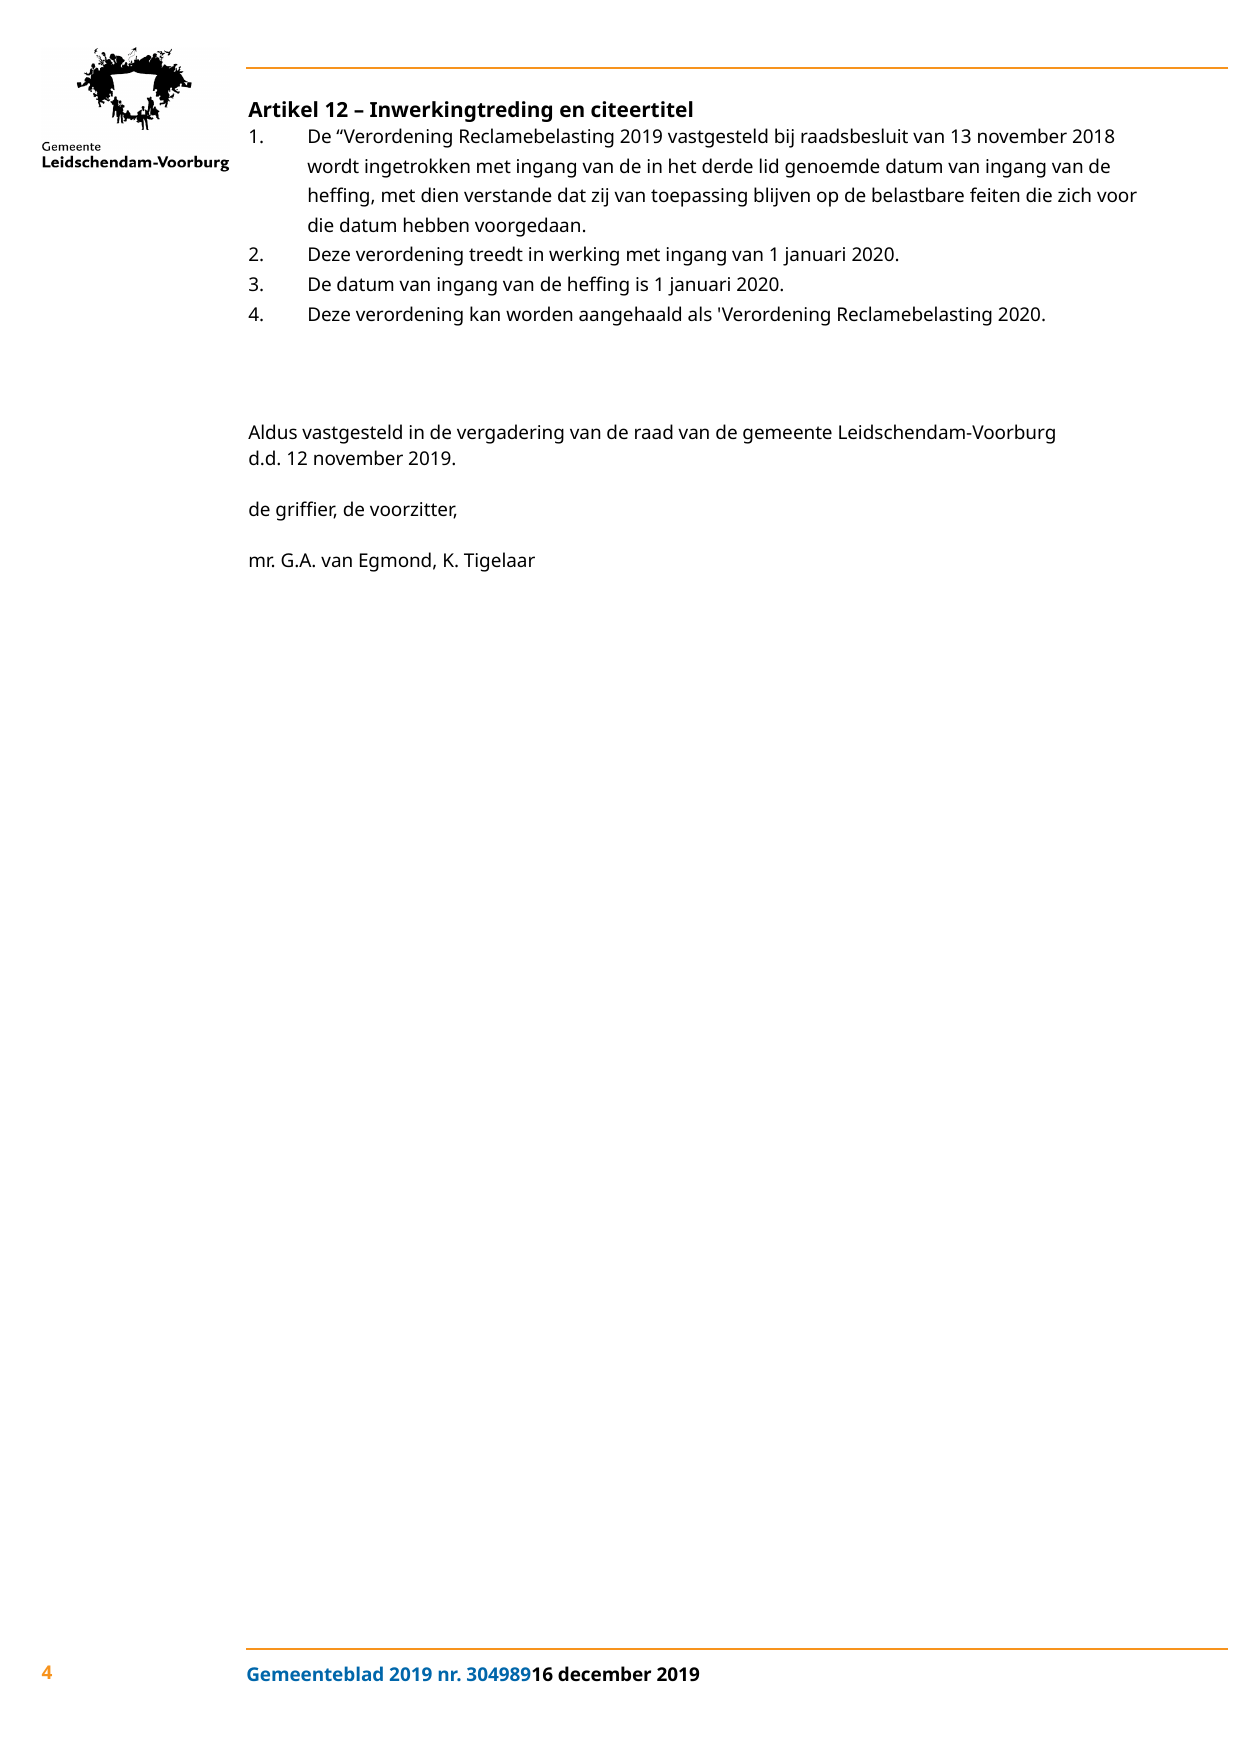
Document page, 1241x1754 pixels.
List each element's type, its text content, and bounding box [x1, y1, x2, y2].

list De datum van ingang van de heffing is 1 januari 2020. [248, 271, 1152, 297]
list Deze verordening kan worden aangehaald als 'Verordening Reclamebelasting 2020. [248, 301, 1152, 326]
list De “Verordening Reclamebelasting 2019 vastgesteld bij raadsbesluit van 13 november 2018 wordt ingetrokken met ingang van de in het derde lid genoemde datum van ingang van de heffing, met dien verstande dat zij van toepassing blijven op de belastbare feiten die zich voor die datum hebben voorgedaan. [248, 123, 1152, 238]
list Deze verordening treedt in werking met ingang van 1 januari 2020. [248, 242, 1152, 267]
text de griffier, de voorzitter, [248, 496, 1152, 522]
picture [41, 47, 231, 172]
text Aldus vastgesteld in de vergadering van de raad van de gemeente Leidschendam-Voorburg [248, 419, 1152, 445]
text mr. G.A. van Egmond, K. Tigelaar [248, 548, 1152, 573]
text Artikel 12 – Inwerkingtreding en citeertitel [248, 95, 1152, 123]
text d.d. 12 november 2019. [248, 445, 1152, 471]
